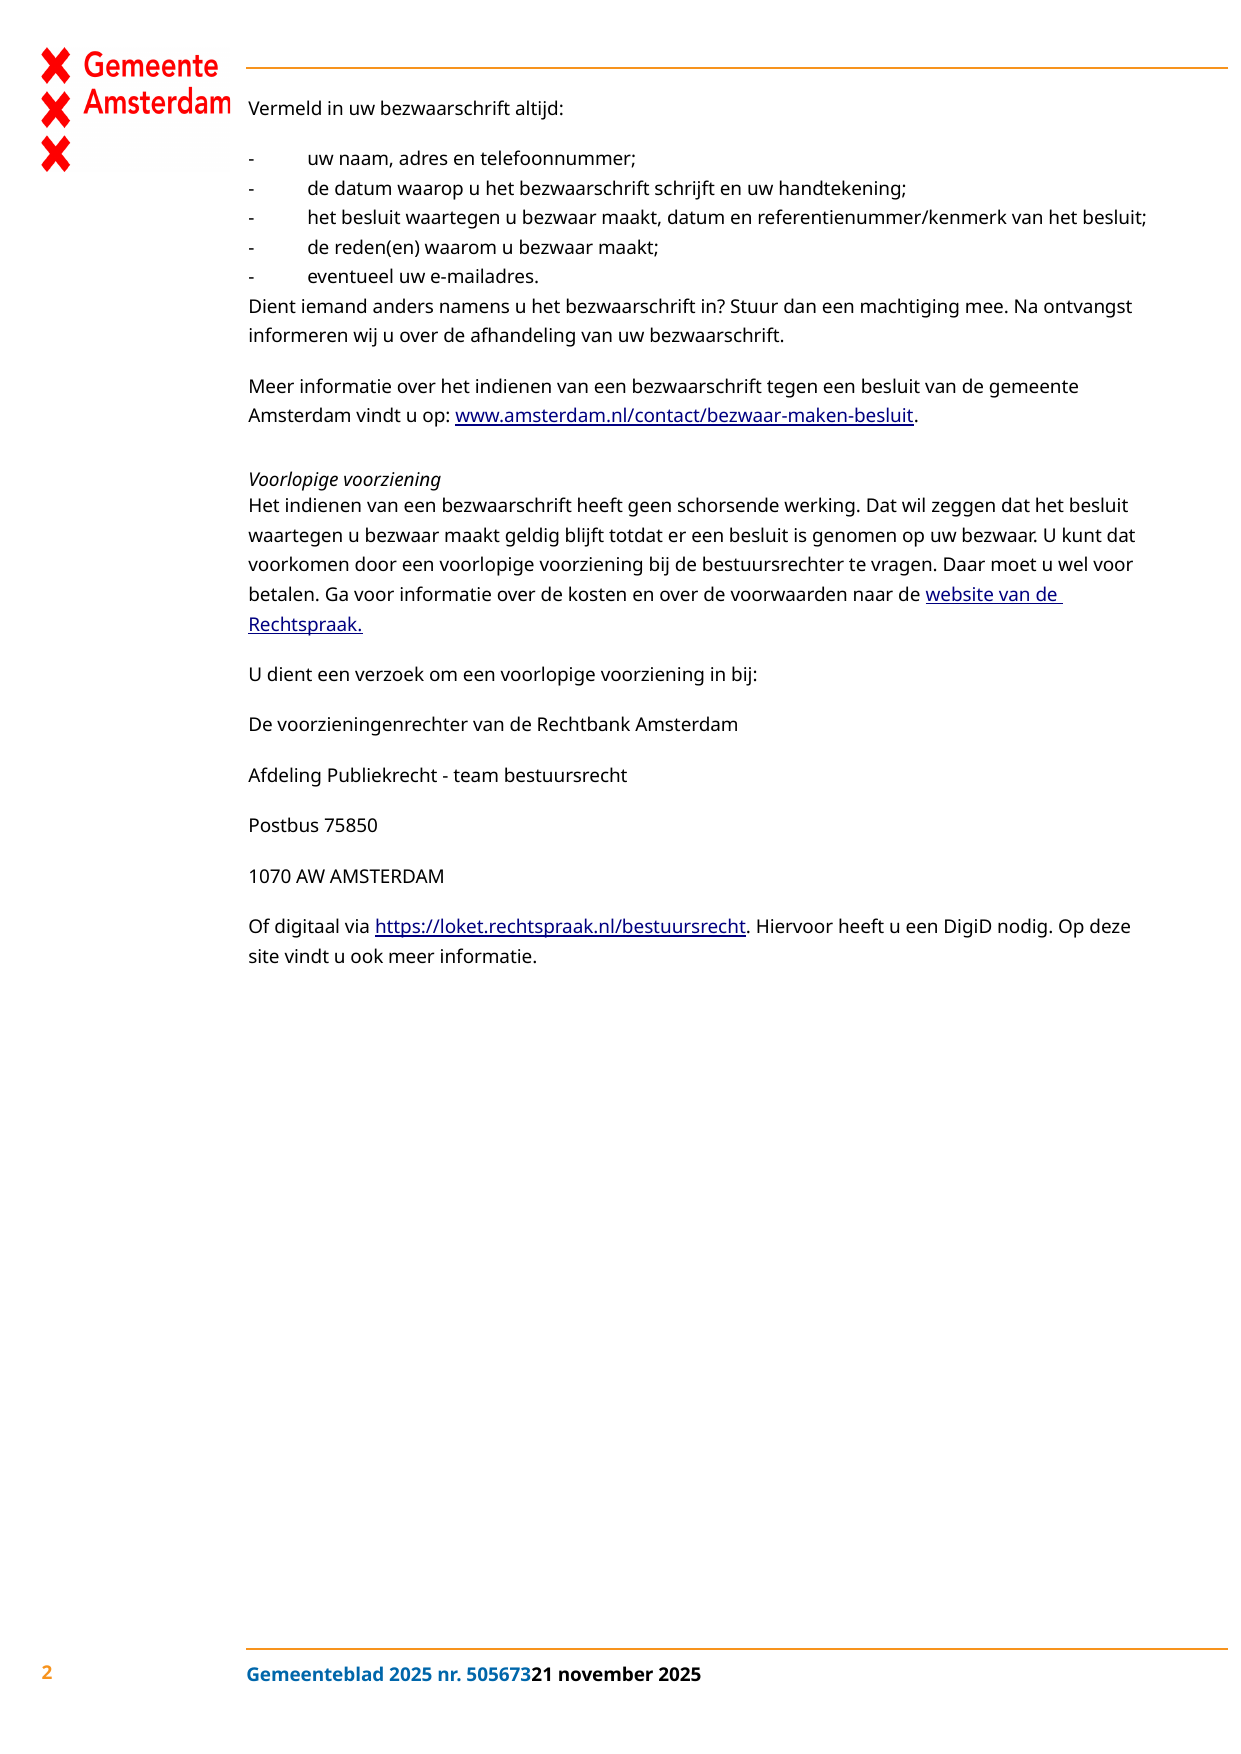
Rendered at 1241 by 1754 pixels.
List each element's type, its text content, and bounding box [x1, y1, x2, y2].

list de reden(en) waarom u bezwaar maakt; [248, 234, 1152, 260]
list de datum waarop u het bezwaarschrift schrijft en uw handtekening; [248, 175, 1152, 201]
text U dient een verzoek om een voorlopige voorziening in bij: [248, 661, 1152, 687]
text Dient iemand anders namens u het bezwaarschrift in? Stuur dan een machtiging mee. Na ontvangst informeren wij u over de afhandeling van uw bezwaarschrift. [248, 293, 1152, 348]
text 1070 AW AMSTERDAM [248, 863, 1152, 888]
list het besluit waartegen u bezwaar maakt, datum en referentienummer/kenmerk van het besluit; [248, 204, 1152, 230]
text Voorlopige voorziening [248, 467, 1152, 492]
text Vermeld in uw bezwaarschrift altijd: [248, 95, 1152, 121]
picture [41, 47, 231, 172]
text Postbus 75850 [248, 812, 1152, 838]
text De voorzieningenrechter van de Rechtbank Amsterdam [248, 712, 1152, 737]
text Meer informatie over het indienen van een bezwaarschrift tegen een besluit van de gemeente Amsterdam vindt u op: www.amsterdam.nl/contact/bezwaar-maken-besluit. [248, 373, 1152, 428]
list eventueel uw e-mailadres. [248, 263, 1152, 289]
list uw naam, adres en telefoonnummer; [248, 145, 1152, 171]
text Afdeling Publiekrecht - team bestuursrecht [248, 762, 1152, 788]
text Het indienen van een bezwaarschrift heeft geen schorsende werking. Dat wil zeggen dat het besluit waartegen u bezwaar maakt geldig blijft totdat er een besluit is genomen op uw bezwaar. U kunt dat voorkomen door een voorlopige voorziening bij de bestuursrechter te vragen. Daar moet u wel voor betalen. Ga voor informatie over de kosten en over de voorwaarden naar de website van de Rechtspraak. [248, 492, 1152, 636]
text Of digitaal via https://loket.rechtspraak.nl/bestuursrecht. Hiervoor heeft u een DigiD nodig. Op deze site vindt u ook meer informatie. [248, 913, 1152, 968]
